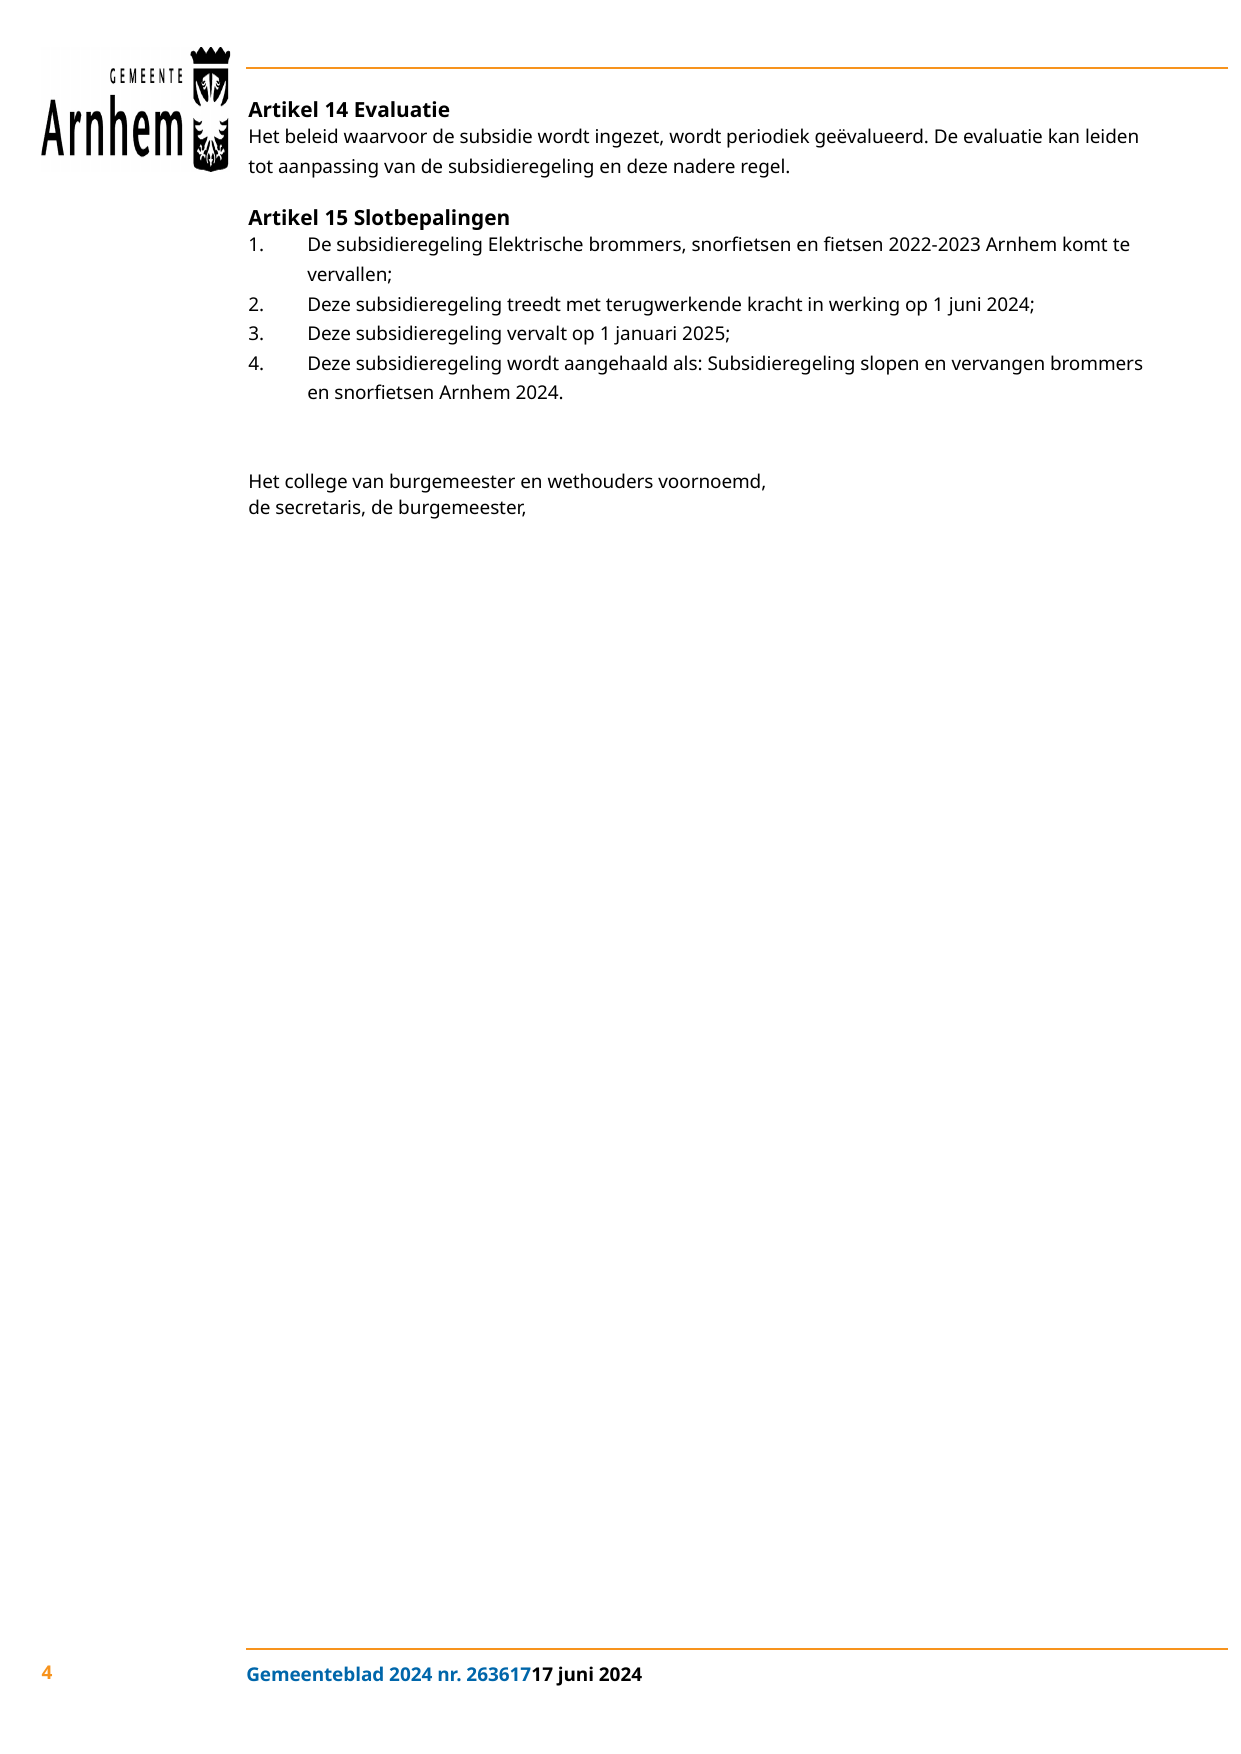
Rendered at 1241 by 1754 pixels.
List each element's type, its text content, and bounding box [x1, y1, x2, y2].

text Het beleid waarvoor de subsidie wordt ingezet, wordt periodiek geëvalueerd. De evaluatie kan leiden tot aanpassing van de subsidieregeling en deze nadere regel. [248, 123, 1152, 178]
list Deze subsidieregeling treedt met terugwerkende kracht in werking op 1 juni 2024; [248, 291, 1152, 317]
list Deze subsidieregeling vervalt op 1 januari 2025; [248, 320, 1152, 346]
text Het college van burgemeester en wethouders voornoemd, [248, 468, 1152, 494]
picture [41, 47, 231, 172]
list Deze subsidieregeling wordt aangehaald als: Subsidieregeling slopen en vervangen brommers en snorfietsen Arnhem 2024. [248, 350, 1152, 405]
text de secretaris, de burgemeester, [248, 494, 1152, 520]
text Artikel 15 Slotbepalingen [248, 203, 1152, 232]
list De subsidieregeling Elektrische brommers, snorfietsen en fietsen 2022-2023 Arnhem komt te vervallen; [248, 232, 1152, 287]
text Artikel 14 Evaluatie [248, 95, 1152, 123]
